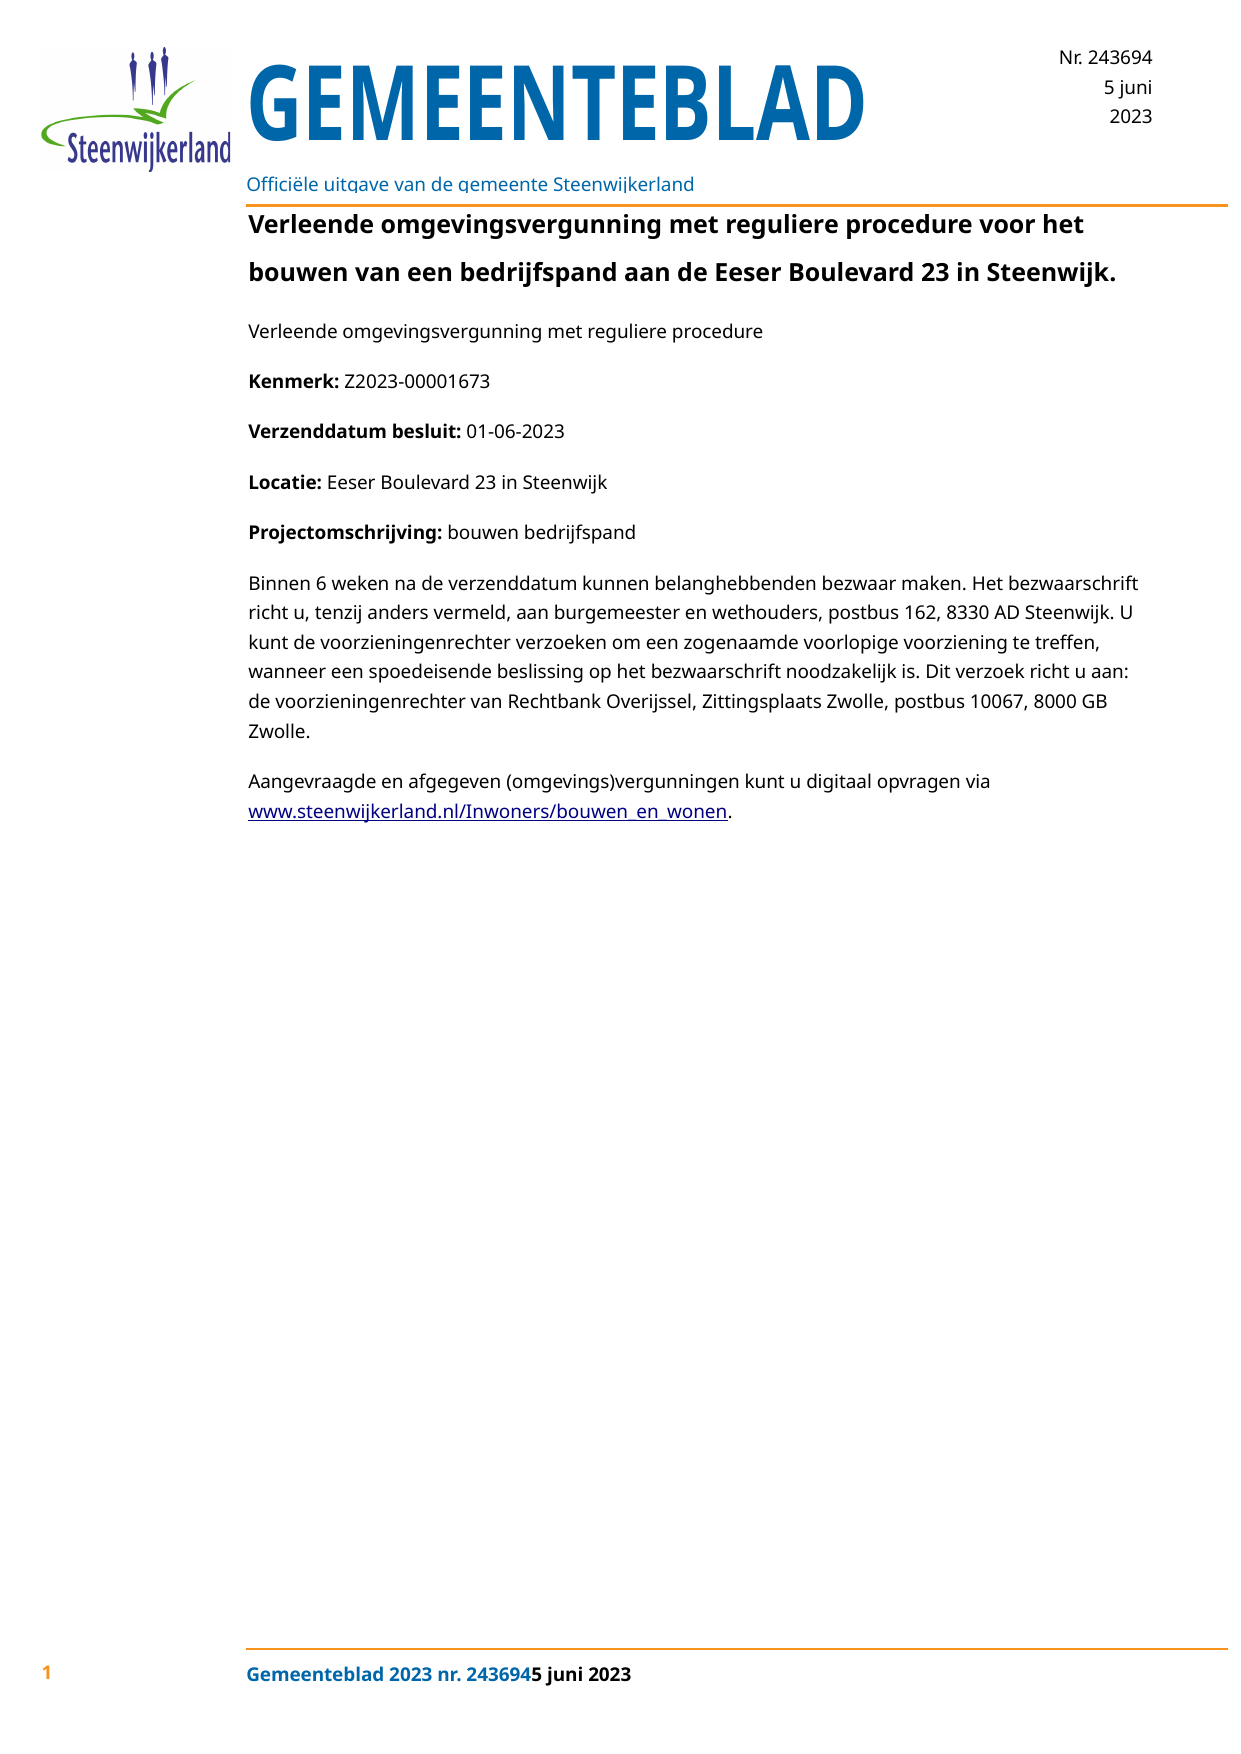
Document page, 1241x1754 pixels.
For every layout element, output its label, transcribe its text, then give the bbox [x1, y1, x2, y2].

text Verzenddatum besluit: 01-06-2023 [248, 419, 1152, 444]
text Projectomschrijving: bouwen bedrijfspand [248, 519, 1152, 545]
text Aangevraagde en afgegeven (omgevings)vergunningen kunt u digitaal opvragen via www.steenwijkerland.nl/Inwoners/bouwen_en_wonen. [248, 768, 1152, 824]
picture [41, 47, 231, 172]
text Locatie: Eeser Boulevard 23 in Steenwijk [248, 469, 1152, 495]
text Kenmerk: Z2023-00001673 [248, 368, 1152, 394]
text Verleende omgevingsvergunning met reguliere procedure voor het bouwen van een bedrijfspand aan de Eeser Boulevard 23 in Steenwijk. [248, 207, 1152, 288]
text Binnen 6 weken na de verzenddatum kunnen belanghebbenden bezwaar maken. Het bezwaarschrift richt u, tenzij anders vermeld, aan burgemeester en wethouders, postbus 162, 8330 AD Steenwijk. U kunt de voorzieningenrechter verzoeken om een zogenaamde voorlopige voorziening te treffen, wanneer een spoedeisende beslissing op het bezwaarschrift noodzakelijk is. Dit verzoek richt u aan: de voorzieningenrechter van Rechtbank Overijssel, Zittingsplaats Zwolle, postbus 10067, 8000 GB Zwolle. [248, 570, 1152, 744]
text Verleende omgevingsvergunning met reguliere procedure [248, 318, 1152, 344]
